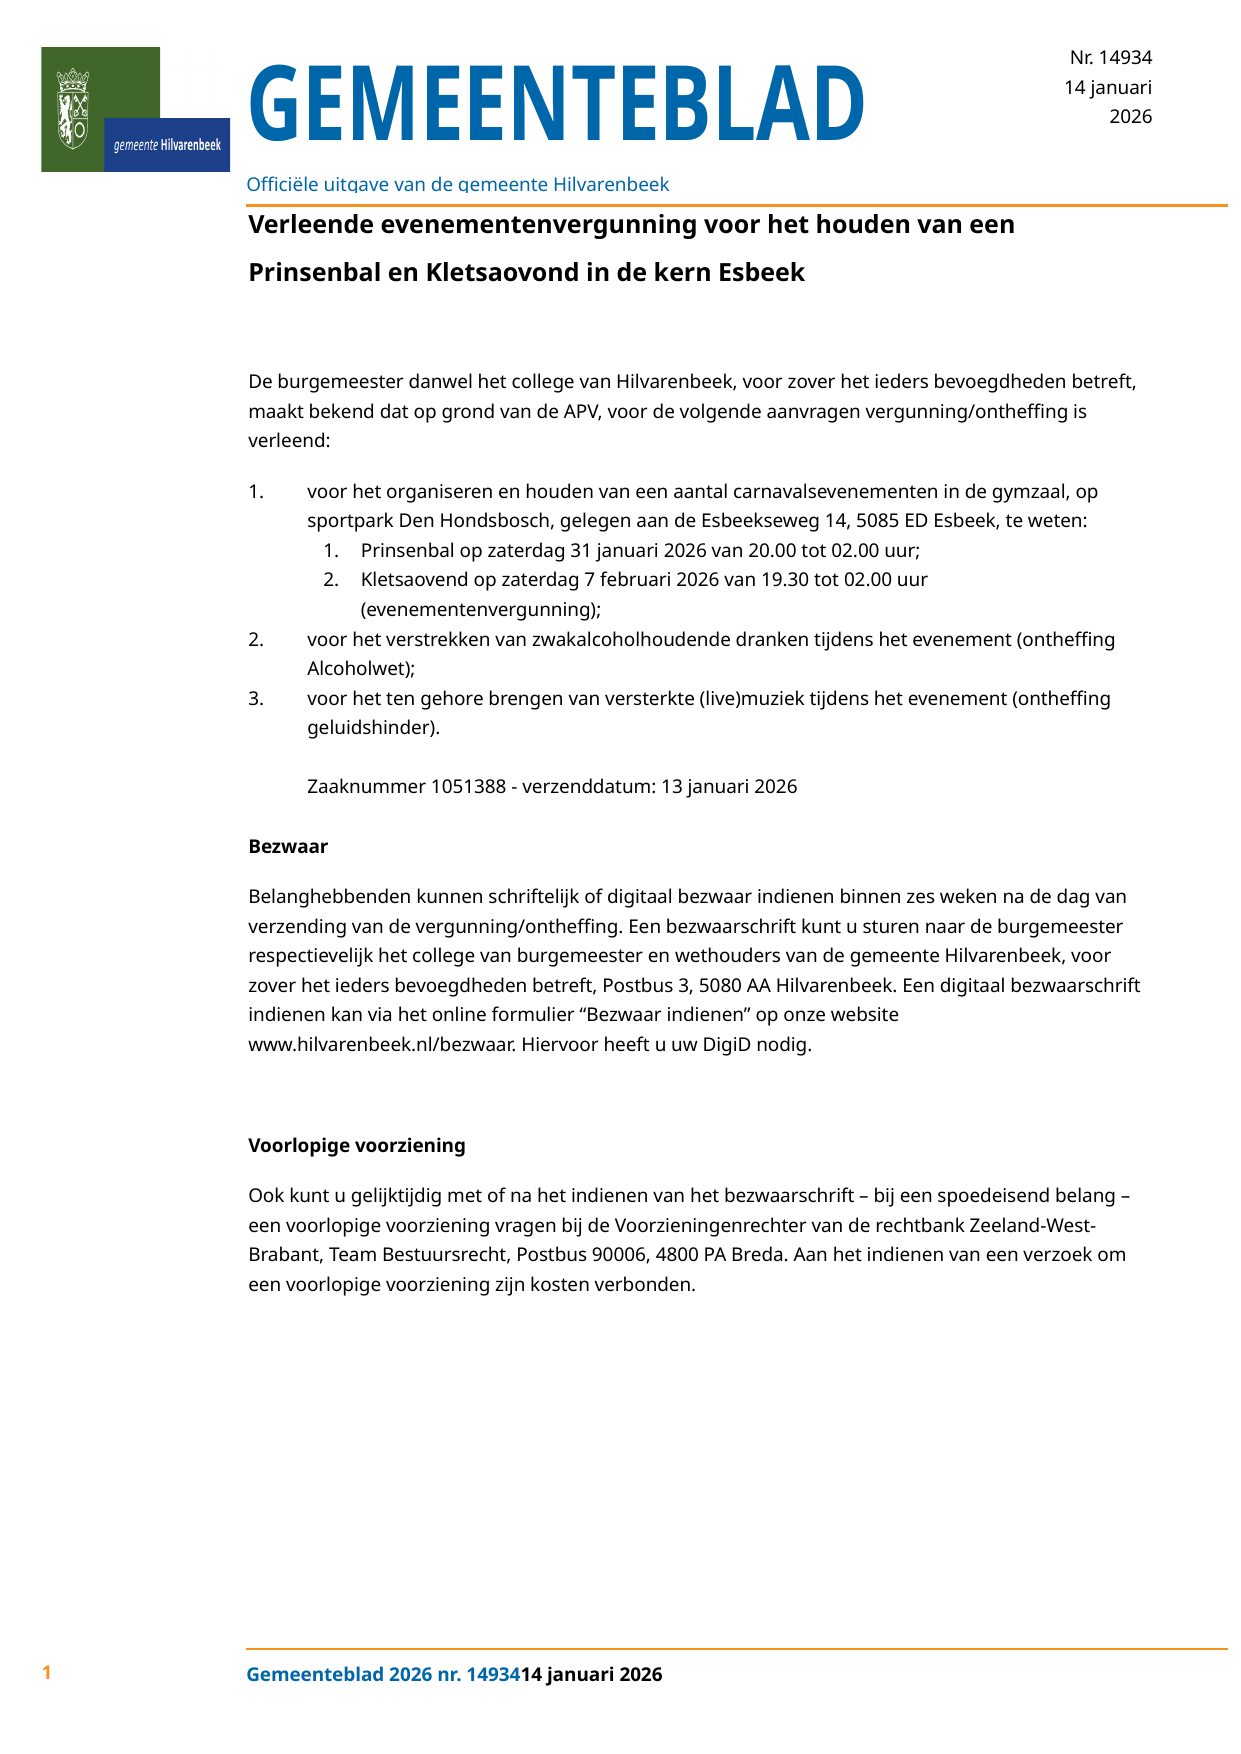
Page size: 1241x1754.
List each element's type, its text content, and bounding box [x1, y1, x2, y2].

list Kletsaovend op zaterdag 7 februari 2026 van 19.30 tot 02.00 uur (evenementenvergunning); [323, 567, 1152, 622]
list Prinsenbal op zaterdag 31 januari 2026 van 20.00 tot 02.00 uur; [323, 537, 1152, 563]
list Zaaknummer 1051388 - verzenddatum: 13 januari 2026 [248, 774, 1152, 799]
list voor het organiseren en houden van een aantal carnavalsevenementen in de gymzaal, op sportpark Den Hondsbosch, gelegen aan de Esbeekseweg 14, 5085 ED Esbeek, te weten: [248, 478, 1152, 533]
list voor het ten gehore brengen van versterkte (live)muziek tijdens het evenement (ontheffing geluidshinder). [248, 685, 1152, 740]
list voor het verstrekken van zwakalcoholhoudende dranken tijdens het evenement (ontheffing Alcoholwet); [248, 626, 1152, 681]
text De burgemeester danwel het college van Hilvarenbeek, voor zover het ieders bevoegdheden betreft, maakt bekend dat op grond van de APV, voor de volgende aanvragen vergunning/ontheffing is verleend: [248, 368, 1152, 453]
text Voorlopige voorziening [248, 1132, 1152, 1158]
text Belanghebbenden kunnen schriftelijk of digitaal bezwaar indienen binnen zes weken na de dag van verzending van de vergunning/ontheffing. Een bezwaarschrift kunt u sturen naar de burgemeester respectievelijk het college van burgemeester en wethouders van de gemeente Hilvarenbeek, voor zover het ieders bevoegdheden betreft, Postbus 3, 5080 AA Hilvarenbeek. Een digitaal bezwaarschrift indienen kan via het online formulier “Bezwaar indienen” op onze website www.hilvarenbeek.nl/bezwaar. Hiervoor heeft u uw DigiD nodig. [248, 883, 1152, 1057]
text Bezwaar [248, 833, 1152, 859]
picture [41, 47, 231, 172]
text Verleende evenementenvergunning voor het houden van een Prinsenbal en Kletsaovond in de kern Esbeek [248, 207, 1152, 288]
text Ook kunt u gelijktijdig met of na het indienen van het bezwaarschrift – bij een spoedeisend belang – een voorlopige voorziening vragen bij de Voorzieningenrechter van de rechtbank Zeeland-West-Brabant, Team Bestuursrecht, Postbus 90006, 4800 PA Breda. Aan het indienen van een verzoek om een voorlopige voorziening zijn kosten verbonden. [248, 1182, 1152, 1297]
